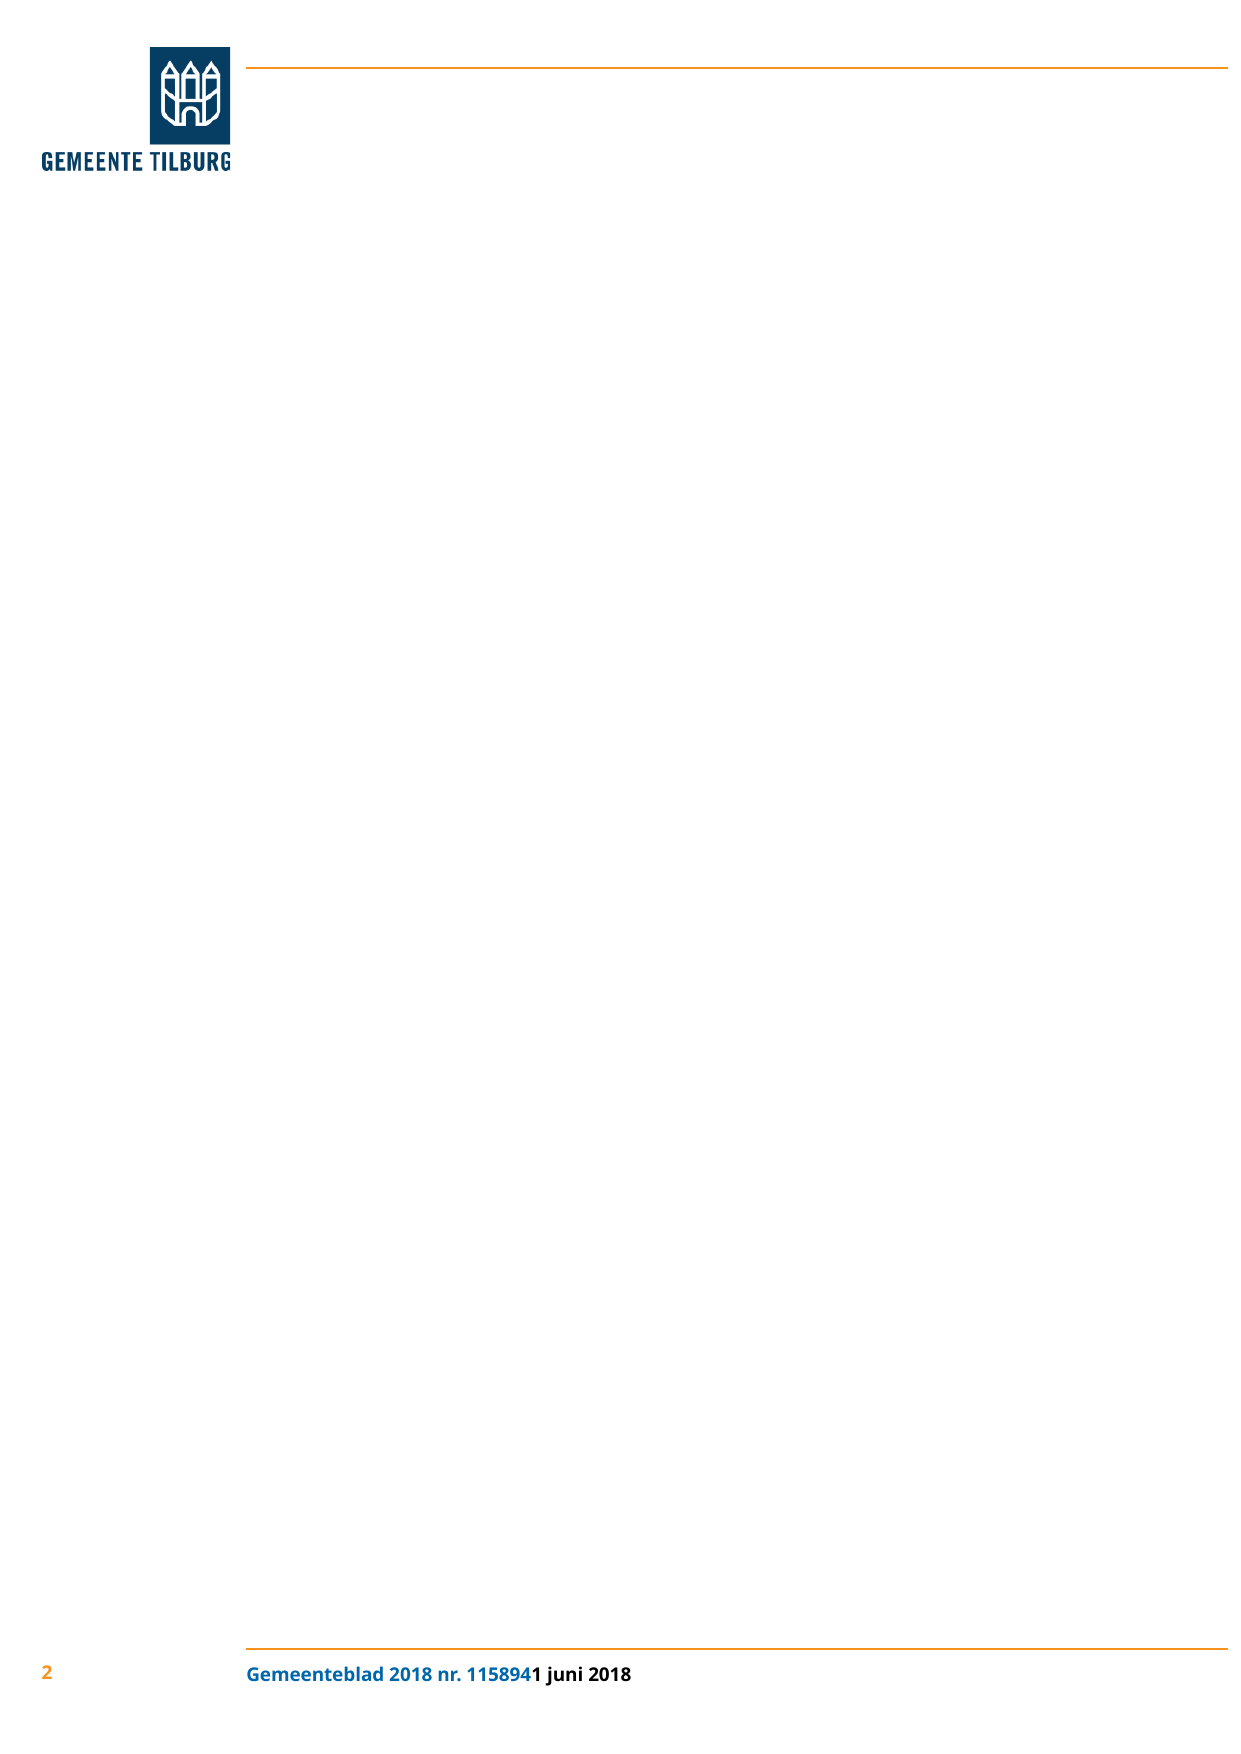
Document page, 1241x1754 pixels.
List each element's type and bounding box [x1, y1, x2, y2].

picture [41, 47, 231, 172]
